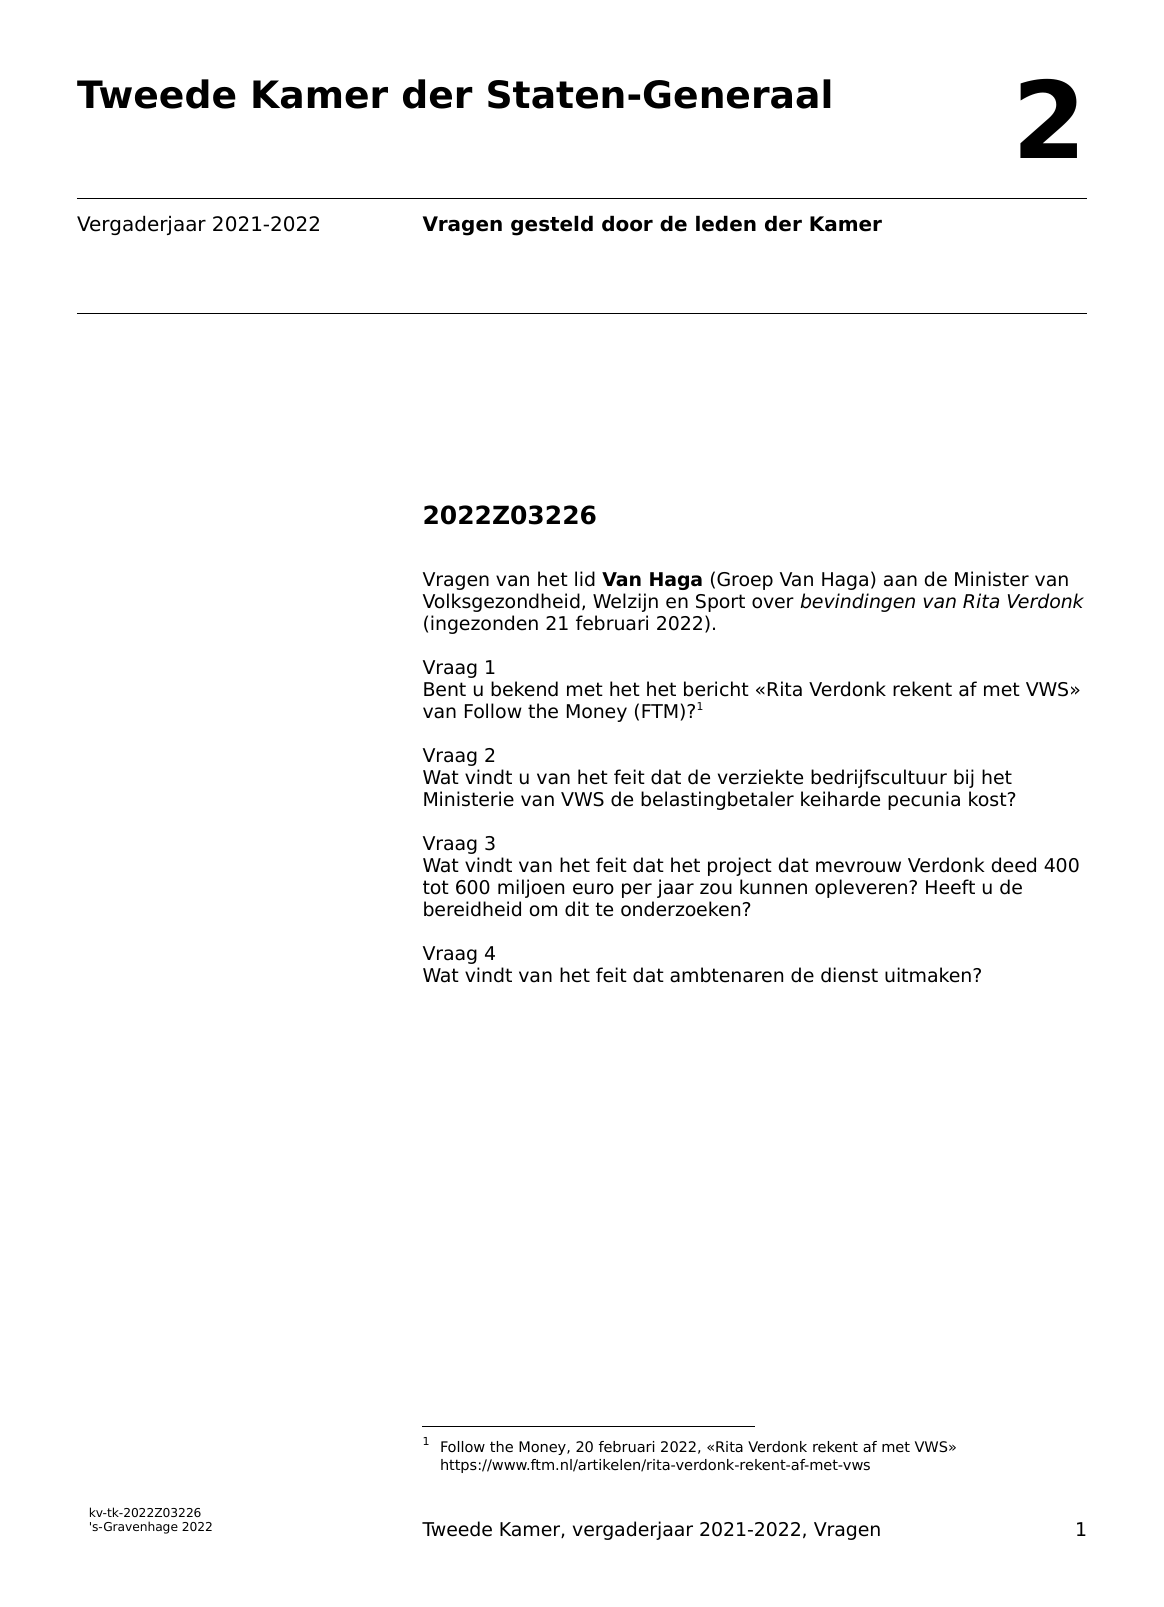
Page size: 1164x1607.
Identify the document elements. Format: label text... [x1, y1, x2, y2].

table_header Tweede Kamer der Staten-Generaal [77, 59, 886, 198]
text Wat vindt van het feit dat het project dat mevrouw Verdonk deed 400 tot 600 miljoen euro per jaar zou kunnen opleveren? Heeft u de bereidheid om dit te onderzoeken? [422, 855, 1087, 921]
text Wat vindt van het feit dat ambtenaren de dienst uitmaken? [422, 965, 1087, 987]
table_header 2 [886, 59, 1087, 198]
text Vragen van het lid Van Haga (Groep Van Haga) aan de Minister van Volksgezondheid, Welzijn en Sport over bevindingen van Rita Verdonk (ingezonden 21 februari 2022). [422, 569, 1087, 635]
table_cell Vragen gesteld door de leden der Kamer [422, 199, 1087, 313]
text Follow the Money, 20 februari 2022, «Rita Verdonk rekent af met VWS» https://www.ftm.nl/artikelen/rita-verdonk-rekent-af-met-vws [422, 1435, 1087, 1474]
text Vraag 4 [422, 943, 1087, 965]
text Vraag 2 [422, 745, 1087, 767]
text Wat vindt u van het feit dat de verziekte bedrijfscultuur bij het Ministerie van VWS de belastingbetaler keiharde pecunia kost? [422, 767, 1087, 811]
text 2022Z03226 [422, 501, 1087, 531]
table_cell Vergaderjaar 2021-2022 [77, 199, 422, 313]
text Bent u bekend met het het bericht «Rita Verdonk rekent af met VWS» van Follow the Money (FTM)? [422, 679, 1087, 723]
text 's-Gravenhage 2022 [88, 1520, 323, 1534]
text Vraag 3 [422, 833, 1087, 855]
text Vraag 1 [422, 657, 1087, 679]
text kv-tk-2022Z03226 [88, 1506, 323, 1520]
